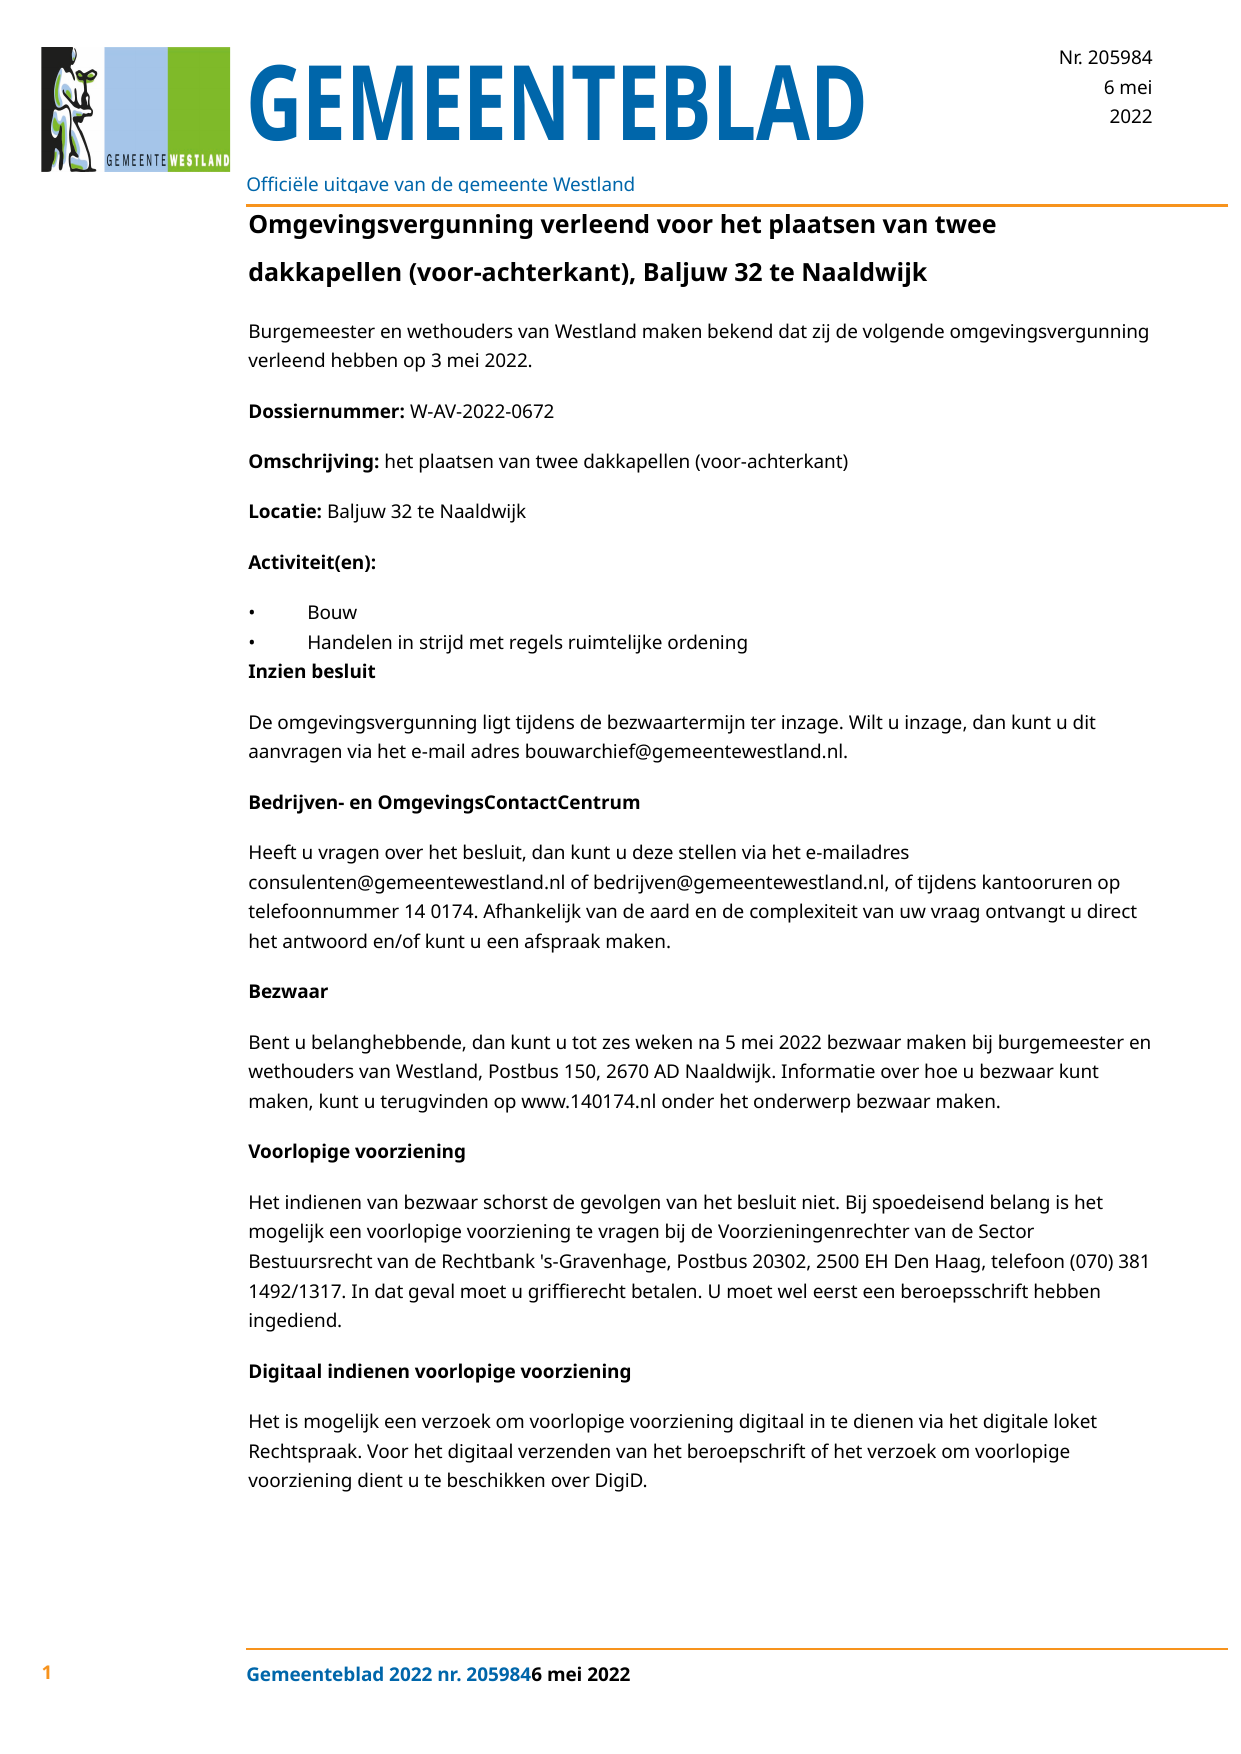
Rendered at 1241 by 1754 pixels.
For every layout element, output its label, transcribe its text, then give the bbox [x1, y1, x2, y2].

list Handelen in strijd met regels ruimtelijke ordening [248, 629, 1152, 655]
text Burgemeester en wethouders van Westland maken bekend dat zij de volgende omgevingsvergunning verleend hebben op 3 mei 2022. [248, 318, 1152, 373]
text Inzien besluit [248, 659, 1152, 684]
text Voorlopige voorziening [248, 1139, 1152, 1164]
text Heeft u vragen over het besluit, dan kunt u deze stellen via het e-mailadres consulenten@gemeentewestland.nl of bedrijven@gemeentewestland.nl, of tijdens kantooruren op telefoonnummer 14 0174. Afhankelijk van de aard en de complexiteit van uw vraag ontvangt u direct het antwoord en/of kunt u een afspraak maken. [248, 839, 1152, 954]
text De omgevingsvergunning ligt tijdens de bezwaartermijn ter inzage. Wilt u inzage, dan kunt u dit aanvragen via het e-mail adres bouwarchief@gemeentewestland.nl. [248, 709, 1152, 764]
picture [41, 47, 231, 172]
text Het is mogelijk een verzoek om voorlopige voorziening digitaal in te dienen via het digitale loket Rechtspraak. Voor het digitaal verzenden van het beroepschrift of het verzoek om voorlopige voorziening dient u te beschikken over DigiD. [248, 1408, 1152, 1493]
text Omgevingsvergunning verleend voor het plaatsen van twee dakkapellen (voor-achterkant), Baljuw 32 te Naaldwijk [248, 207, 1152, 288]
text Activiteit(en): [248, 549, 1152, 575]
list Bouw [248, 599, 1152, 625]
text Digitaal indienen voorlopige voorziening [248, 1358, 1152, 1384]
text Omschrijving: het plaatsen van twee dakkapellen (voor-achterkant) [248, 448, 1152, 474]
text Het indienen van bezwaar schorst de gevolgen van het besluit niet. Bij spoedeisend belang is het mogelijk een voorlopige voorziening te vragen bij de Voorzieningenrechter van de Sector Bestuursrecht van de Rechtbank 's-Gravenhage, Postbus 20302, 2500 EH Den Haag, telefoon (070) 381 1492/1317. In dat geval moet u griffierecht betalen. U moet wel eerst een beroepsschrift hebben ingediend. [248, 1189, 1152, 1333]
text Locatie: Baljuw 32 te Naaldwijk [248, 499, 1152, 524]
text Bent u belanghebbende, dan kunt u tot zes weken na 5 mei 2022 bezwaar maken bij burgemeester en wethouders van Westland, Postbus 150, 2670 AD Naaldwijk. Informatie over hoe u bezwaar kunt maken, kunt u terugvinden op www.140174.nl onder het onderwerp bezwaar maken. [248, 1029, 1152, 1114]
text Bedrijven- en OmgevingsContactCentrum [248, 789, 1152, 815]
text Dossiernummer: W-AV-2022-0672 [248, 398, 1152, 424]
text Bezwaar [248, 979, 1152, 1004]
